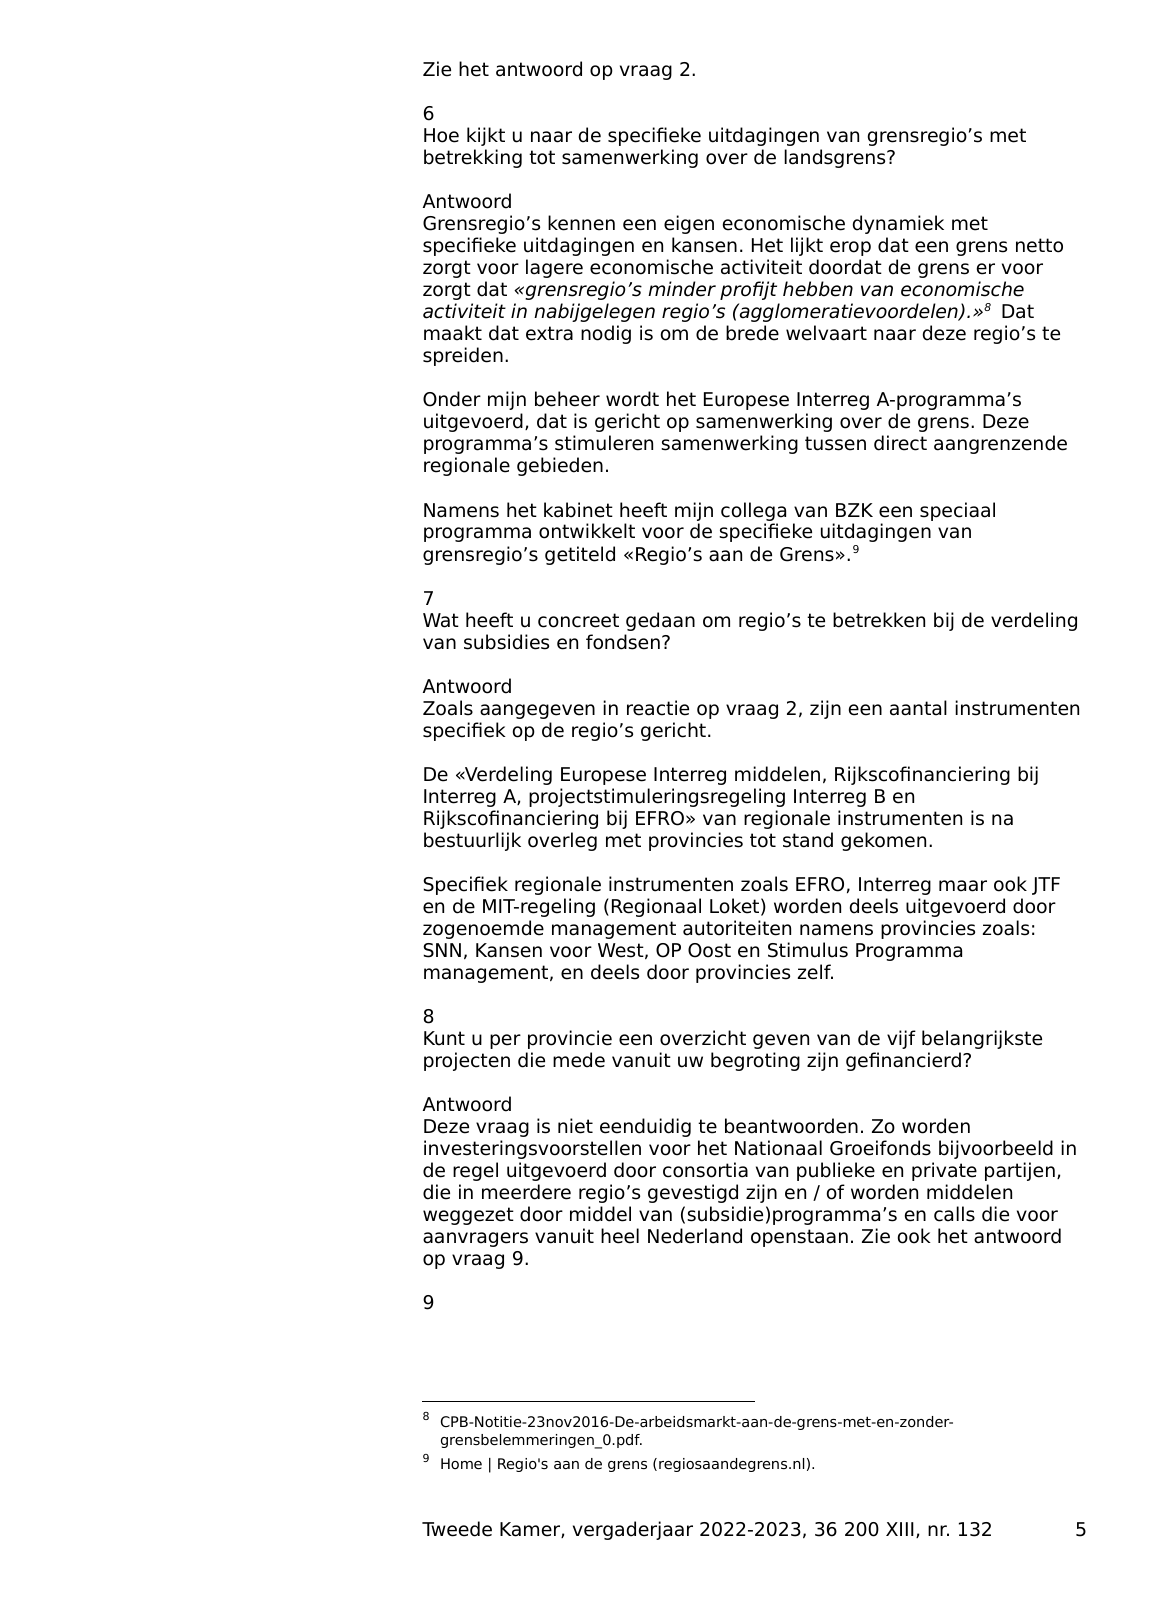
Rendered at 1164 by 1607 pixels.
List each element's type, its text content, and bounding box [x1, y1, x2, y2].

text De «Verdeling Europese Interreg middelen, Rijkscofinanciering bij Interreg A, projectstimuleringsregeling Interreg B en Rijkscofinanciering bij EFRO» van regionale instrumenten is na bestuurlijk overleg met provincies tot stand gekomen. [422, 764, 1087, 852]
text Antwoord [422, 676, 1087, 698]
text Deze vraag is niet eenduidig te beantwoorden. Zo worden investeringsvoorstellen voor het Nationaal Groeifonds bijvoorbeeld in de regel uitgevoerd door consortia van publieke en private partijen, die in meerdere regio’s gevestigd zijn en / of worden middelen weggezet door middel van (subsidie)programma’s en calls die voor aanvragers vanuit heel Nederland openstaan. Zie ook het antwoord op vraag 9. [422, 1116, 1087, 1270]
text 8 [422, 1006, 1087, 1028]
text Onder mijn beheer wordt het Europese Interreg A-programma’s uitgevoerd, dat is gericht op samenwerking over de grens. Deze programma’s stimuleren samenwerking tussen direct aangrenzende regionale gebieden. [422, 389, 1087, 477]
text 6 [422, 103, 1087, 125]
text Home | Regio's aan de grens (regiosaandegrens.nl). [422, 1452, 1087, 1474]
text Specifiek regionale instrumenten zoals EFRO, Interreg maar ook JTF en de MIT-regeling (Regionaal Loket) worden deels uitgevoerd door zogenoemde management autoriteiten namens provincies zoals: SNN, Kansen voor West, OP Oost en Stimulus Programma management, en deels door provincies zelf. [422, 874, 1087, 984]
text Kunt u per provincie een overzicht geven van de vijf belangrijkste projecten die mede vanuit uw begroting zijn gefinancierd? [422, 1028, 1087, 1072]
text Grensregio’s kennen een eigen economische dynamiek met specifieke uitdagingen en kansen. Het lijkt erop dat een grens netto zorgt voor lagere economische activiteit doordat de grens er voor zorgt dat «grensregio’s minder profijt hebben van economische activiteit in nabijgelegen regio’s (agglomeratievoordelen).» Dat maakt dat extra nodig is om de brede welvaart naar deze regio’s te spreiden. [422, 213, 1087, 367]
text Antwoord [422, 1094, 1087, 1116]
text Hoe kijkt u naar de specifieke uitdagingen van grensregio’s met betrekking tot samenwerking over de landsgrens? [422, 125, 1087, 169]
text Zie het antwoord op vraag 2. [422, 59, 1087, 81]
text Namens het kabinet heeft mijn collega van BZK een speciaal programma ontwikkelt voor de specifieke uitdagingen van grensregio’s getiteld «Regio’s aan de Grens». [422, 499, 1087, 565]
text Antwoord [422, 191, 1087, 213]
text 9 [422, 1292, 1087, 1314]
text CPB-Notitie-23nov2016-De-arbeidsmarkt-aan-de-grens-met-en-zonder-grensbelemmeringen_0.pdf. [422, 1410, 1087, 1449]
text Wat heeft u concreet gedaan om regio’s te betrekken bij de verdeling van subsidies en fondsen? [422, 609, 1087, 653]
text Zoals aangegeven in reactie op vraag 2, zijn een aantal instrumenten specifiek op de regio’s gericht. [422, 698, 1087, 742]
text 7 [422, 588, 1087, 609]
